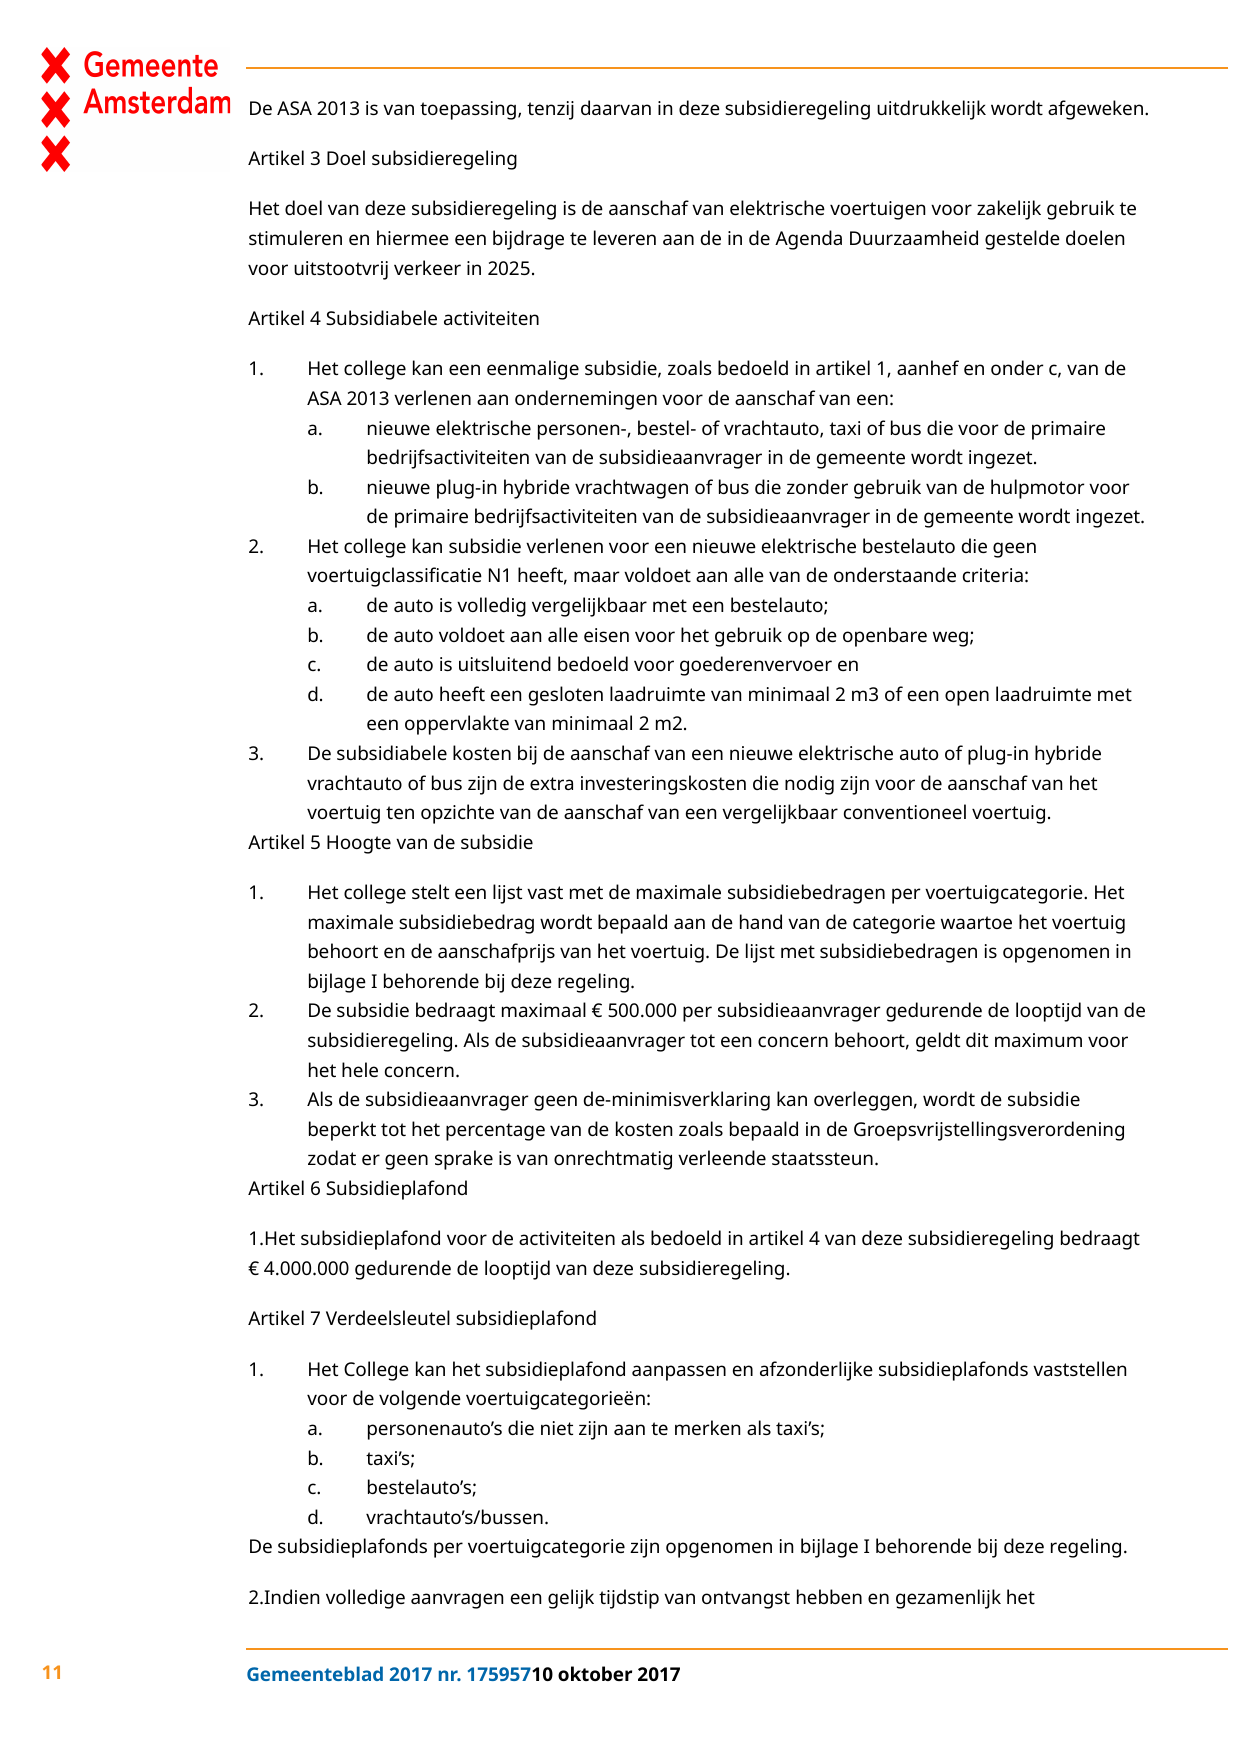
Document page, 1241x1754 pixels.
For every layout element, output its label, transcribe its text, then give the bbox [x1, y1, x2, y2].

text Artikel 4 Subsidiabele activiteiten [248, 305, 1152, 331]
text 1.Het subsidieplafond voor de activiteiten als bedoeld in artikel 4 van deze subsidieregeling bedraagt € 4.000.000 gedurende de looptijd van deze subsidieregeling. [248, 1226, 1152, 1281]
list vrachtauto’s/bussen. [307, 1504, 1152, 1530]
text Het doel van deze subsidieregeling is de aanschaf van elektrische voertuigen voor zakelijk gebruik te stimuleren en hiermee een bijdrage te leveren aan de in de Agenda Duurzaamheid gestelde doelen voor uitstootvrij verkeer in 2025. [248, 196, 1152, 281]
text De ASA 2013 is van toepassing, tenzij daarvan in deze subsidieregeling uitdrukkelijk wordt afgeweken. [248, 95, 1152, 121]
text Artikel 7 Verdeelsleutel subsidieplafond [248, 1306, 1152, 1331]
list Het college kan subsidie verlenen voor een nieuwe elektrische bestelauto die geen voertuigclassificatie N1 heeft, maar voldoet aan alle van de onderstaande criteria: [248, 533, 1152, 588]
list Het college kan een eenmalige subsidie, zoals bedoeld in artikel 1, aanhef en onder c, van de ASA 2013 verlenen aan ondernemingen voor de aanschaf van een: [248, 356, 1152, 411]
list personenauto’s die niet zijn aan te merken als taxi’s; [307, 1415, 1152, 1441]
list De subsidie bedraagt maximaal € 500.000 per subsidieaanvrager gedurende de looptijd van de subsidieregeling. Als de subsidieaanvrager tot een concern behoort, geldt dit maximum voor het hele concern. [248, 998, 1152, 1083]
list de auto is volledig vergelijkbaar met een bestelauto; [307, 592, 1152, 618]
list Het college stelt een lijst vast met de maximale subsidiebedragen per voertuigcategorie. Het maximale subsidiebedrag wordt bepaald aan de hand van de categorie waartoe het voertuig behoort en de aanschafprijs van het voertuig. De lijst met subsidiebedragen is opgenomen in bijlage I behorende bij deze regeling. [248, 879, 1152, 994]
list Het College kan het subsidieplafond aanpassen en afzonderlijke subsidieplafonds vaststellen voor de volgende voertuigcategorieën: [248, 1356, 1152, 1411]
list nieuwe plug-in hybride vrachtwagen of bus die zonder gebruik van de hulpmotor voor de primaire bedrijfsactiviteiten van de subsidieaanvrager in de gemeente wordt ingezet. [307, 474, 1152, 529]
list de auto heeft een gesloten laadruimte van minimaal 2 m3 of een open laadruimte met een oppervlakte van minimaal 2 m2. [307, 681, 1152, 736]
list De subsidiabele kosten bij de aanschaf van een nieuwe elektrische auto of plug-in hybride vrachtauto of bus zijn de extra investeringskosten die nodig zijn voor de aanschaf van het voertuig ten opzichte van de aanschaf van een vergelijkbaar conventioneel voertuig. [248, 740, 1152, 825]
list bestelauto’s; [307, 1474, 1152, 1500]
list nieuwe elektrische personen-, bestel- of vrachtauto, taxi of bus die voor de primaire bedrijfsactiviteiten van de subsidieaanvrager in de gemeente wordt ingezet. [307, 415, 1152, 470]
text Artikel 3 Doel subsidieregeling [248, 145, 1152, 171]
text De subsidieplafonds per voertuigcategorie zijn opgenomen in bijlage I behorende bij deze regeling. [248, 1533, 1152, 1559]
text Artikel 5 Hoogte van de subsidie [248, 829, 1152, 855]
text Artikel 6 Subsidieplafond [248, 1175, 1152, 1201]
text 2.Indien volledige aanvragen een gelijk tijdstip van ontvangst hebben en gezamenlijk het [248, 1584, 1152, 1610]
list taxi’s; [307, 1445, 1152, 1471]
list Als de subsidieaanvrager geen de-minimisverklaring kan overleggen, wordt de subsidie beperkt tot het percentage van de kosten zoals bepaald in de Groepsvrijstellingsverordening zodat er geen sprake is van onrechtmatig verleende staatssteun. [248, 1086, 1152, 1171]
picture [41, 47, 231, 172]
list de auto is uitsluitend bedoeld voor goederenvervoer en [307, 651, 1152, 677]
list de auto voldoet aan alle eisen voor het gebruik op de openbare weg; [307, 622, 1152, 648]
